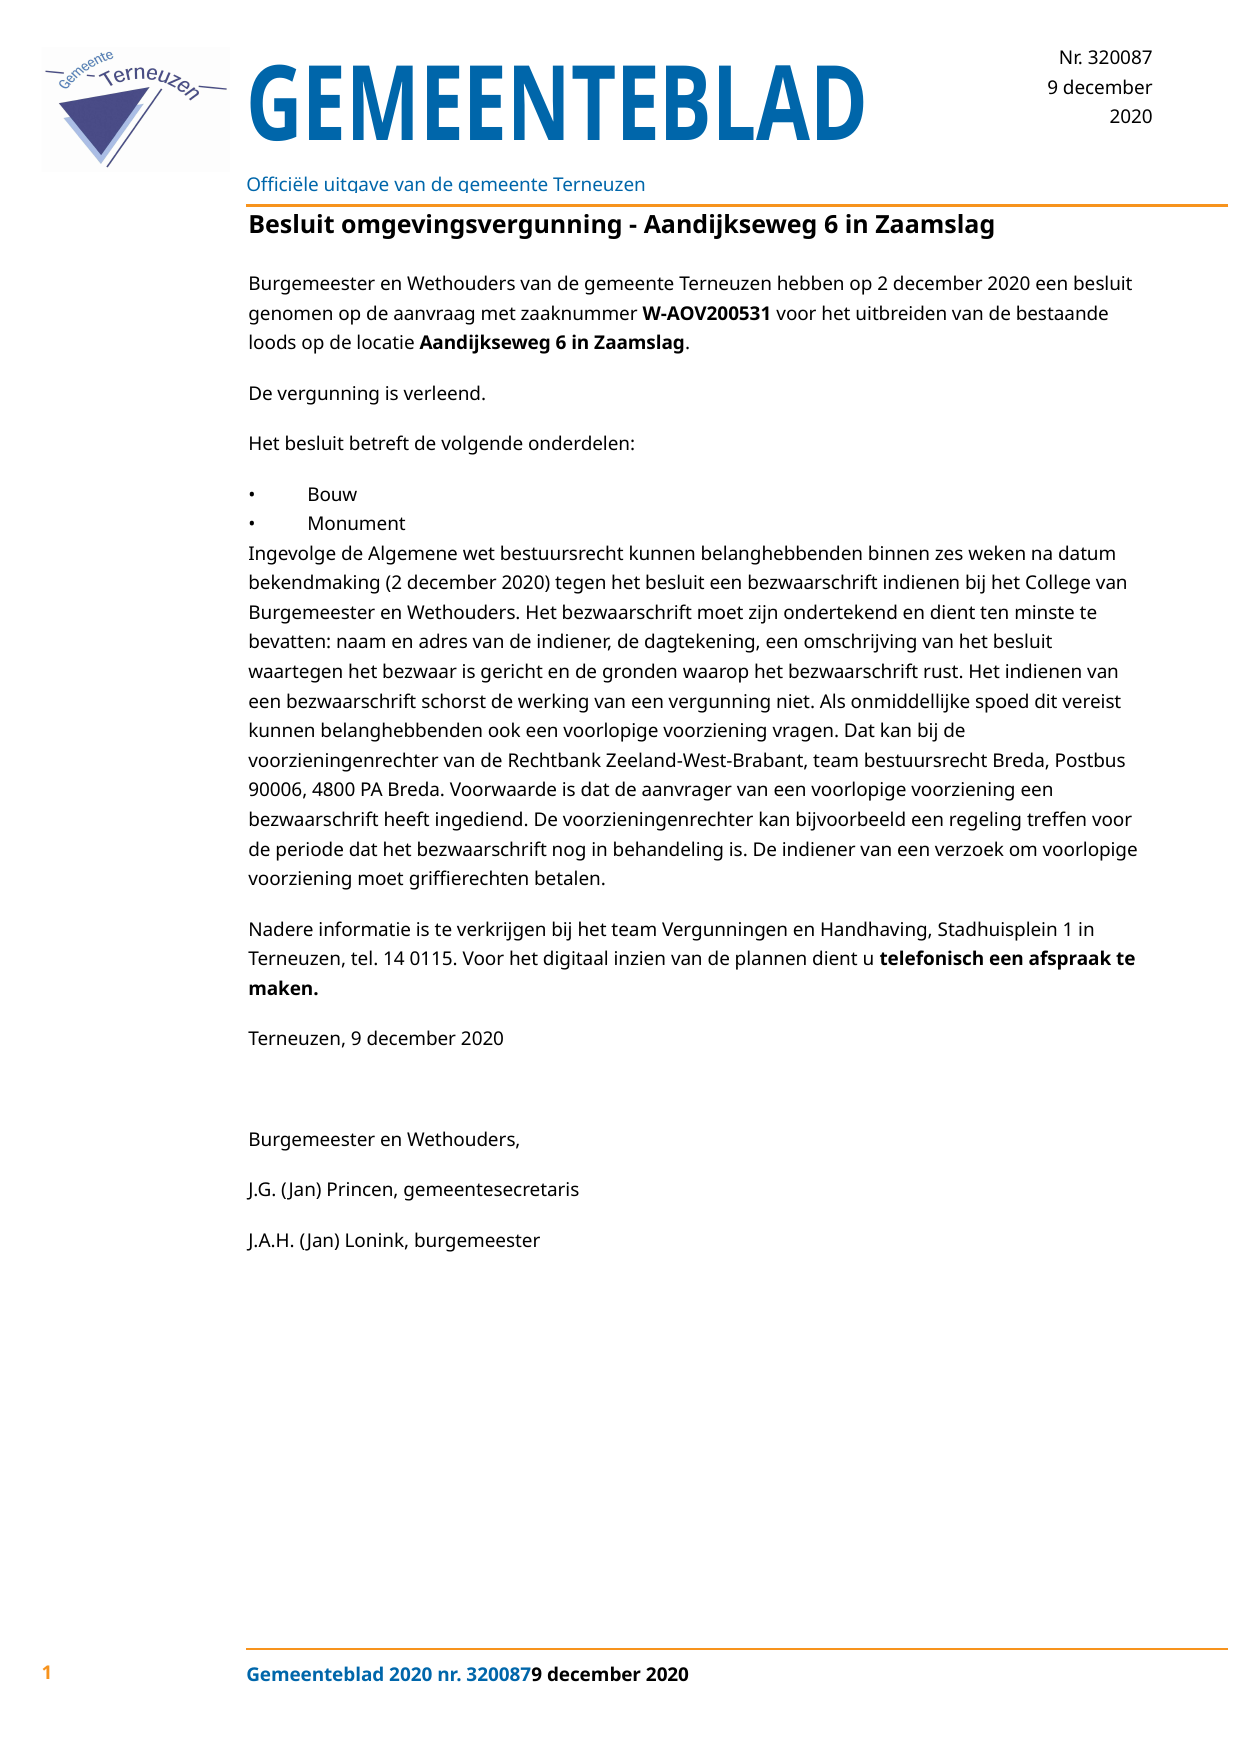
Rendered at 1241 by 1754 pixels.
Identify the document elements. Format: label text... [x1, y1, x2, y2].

picture [41, 47, 231, 172]
text J.G. (Jan) Princen, gemeentesecretaris [248, 1177, 1152, 1202]
text De vergunning is verleend. [248, 380, 1152, 406]
list Bouw [248, 481, 1152, 506]
text Burgemeester en Wethouders, [248, 1126, 1152, 1152]
list Monument [248, 510, 1152, 536]
text Nadere informatie is te verkrijgen bij het team Vergunningen en Handhaving, Stadhuisplein 1 in Terneuzen, tel. 14 0115. Voor het digitaal inzien van de plannen dient u telefonisch een afspraak te maken. [248, 916, 1152, 1001]
text Burgemeester en Wethouders van de gemeente Terneuzen hebben op 2 december 2020 een besluit genomen op de aanvraag met zaaknummer W-AOV200531 voor het uitbreiden van de bestaande loods op de locatie Aandijkseweg 6 in Zaamslag. [248, 270, 1152, 355]
text Besluit omgevingsvergunning - Aandijkseweg 6 in Zaamslag [248, 207, 1152, 241]
text Terneuzen, 9 december 2020 [248, 1025, 1152, 1051]
text Ingevolge de Algemene wet bestuursrecht kunnen belanghebbenden binnen zes weken na datum bekendmaking (2 december 2020) tegen het besluit een bezwaarschrift indienen bij het College van Burgemeester en Wethouders. Het bezwaarschrift moet zijn ondertekend en dient ten minste te bevatten: naam en adres van de indiener, de dagtekening, een omschrijving van het besluit waartegen het bezwaar is gericht en de gronden waarop het bezwaarschrift rust. Het indienen van een bezwaarschrift schorst de werking van een vergunning niet. Als onmiddellijke spoed dit vereist kunnen belanghebbenden ook een voorlopige voorziening vragen. Dat kan bij de voorzieningenrechter van de Rechtbank Zeeland-West-Brabant, team bestuursrecht Breda, Postbus 90006, 4800 PA Breda. Voorwaarde is dat de aanvrager van een voorlopige voorziening een bezwaarschrift heeft ingediend. De voorzieningenrechter kan bijvoorbeeld een regeling treffen voor de periode dat het bezwaarschrift nog in behandeling is. De indiener van een verzoek om voorlopige voorziening moet griffierechten betalen. [248, 540, 1152, 891]
text J.A.H. (Jan) Lonink, burgemeester [248, 1227, 1152, 1253]
text Het besluit betreft de volgende onderdelen: [248, 430, 1152, 456]
